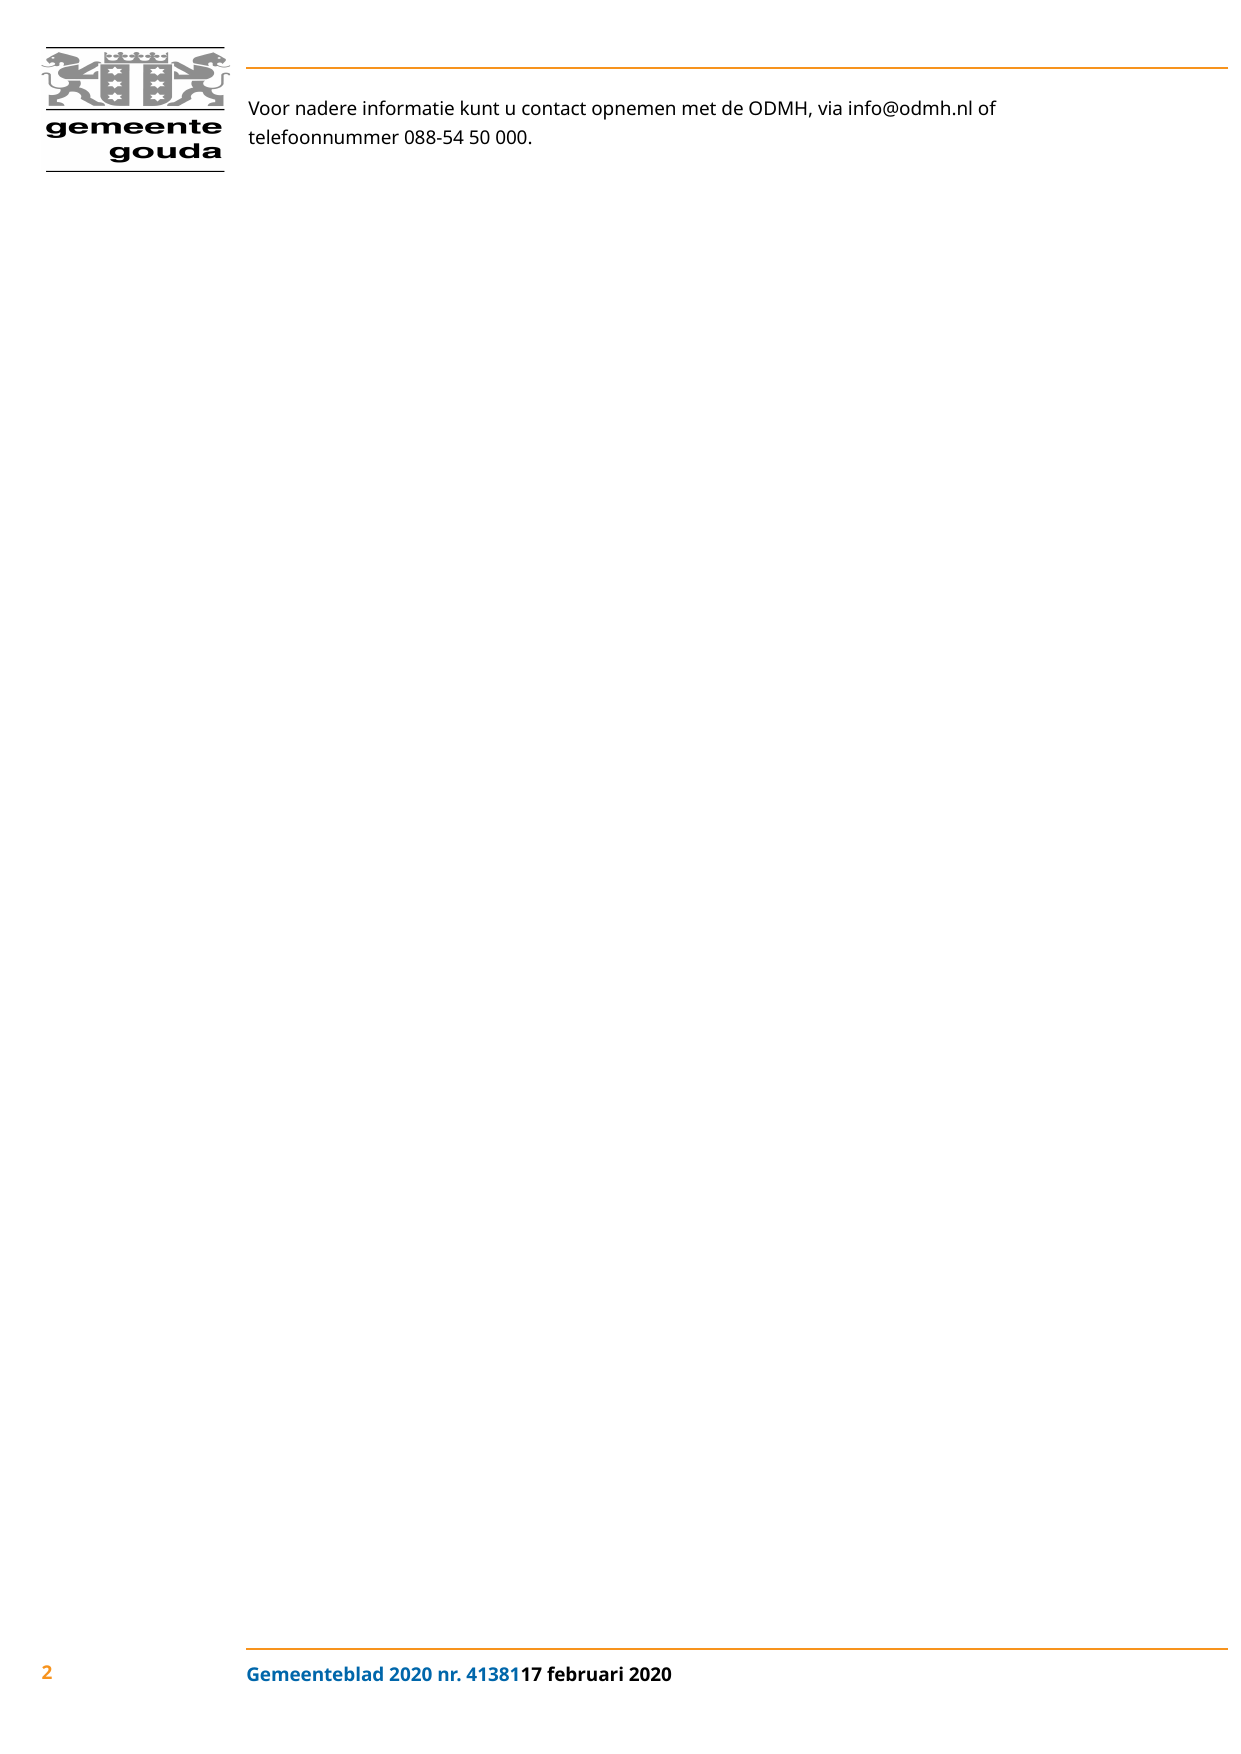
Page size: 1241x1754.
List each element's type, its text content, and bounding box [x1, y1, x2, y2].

picture [41, 47, 231, 172]
text Voor nadere informatie kunt u contact opnemen met de ODMH, via info@odmh.nl of telefoonnummer 088-54 50 000. [248, 95, 1152, 150]
